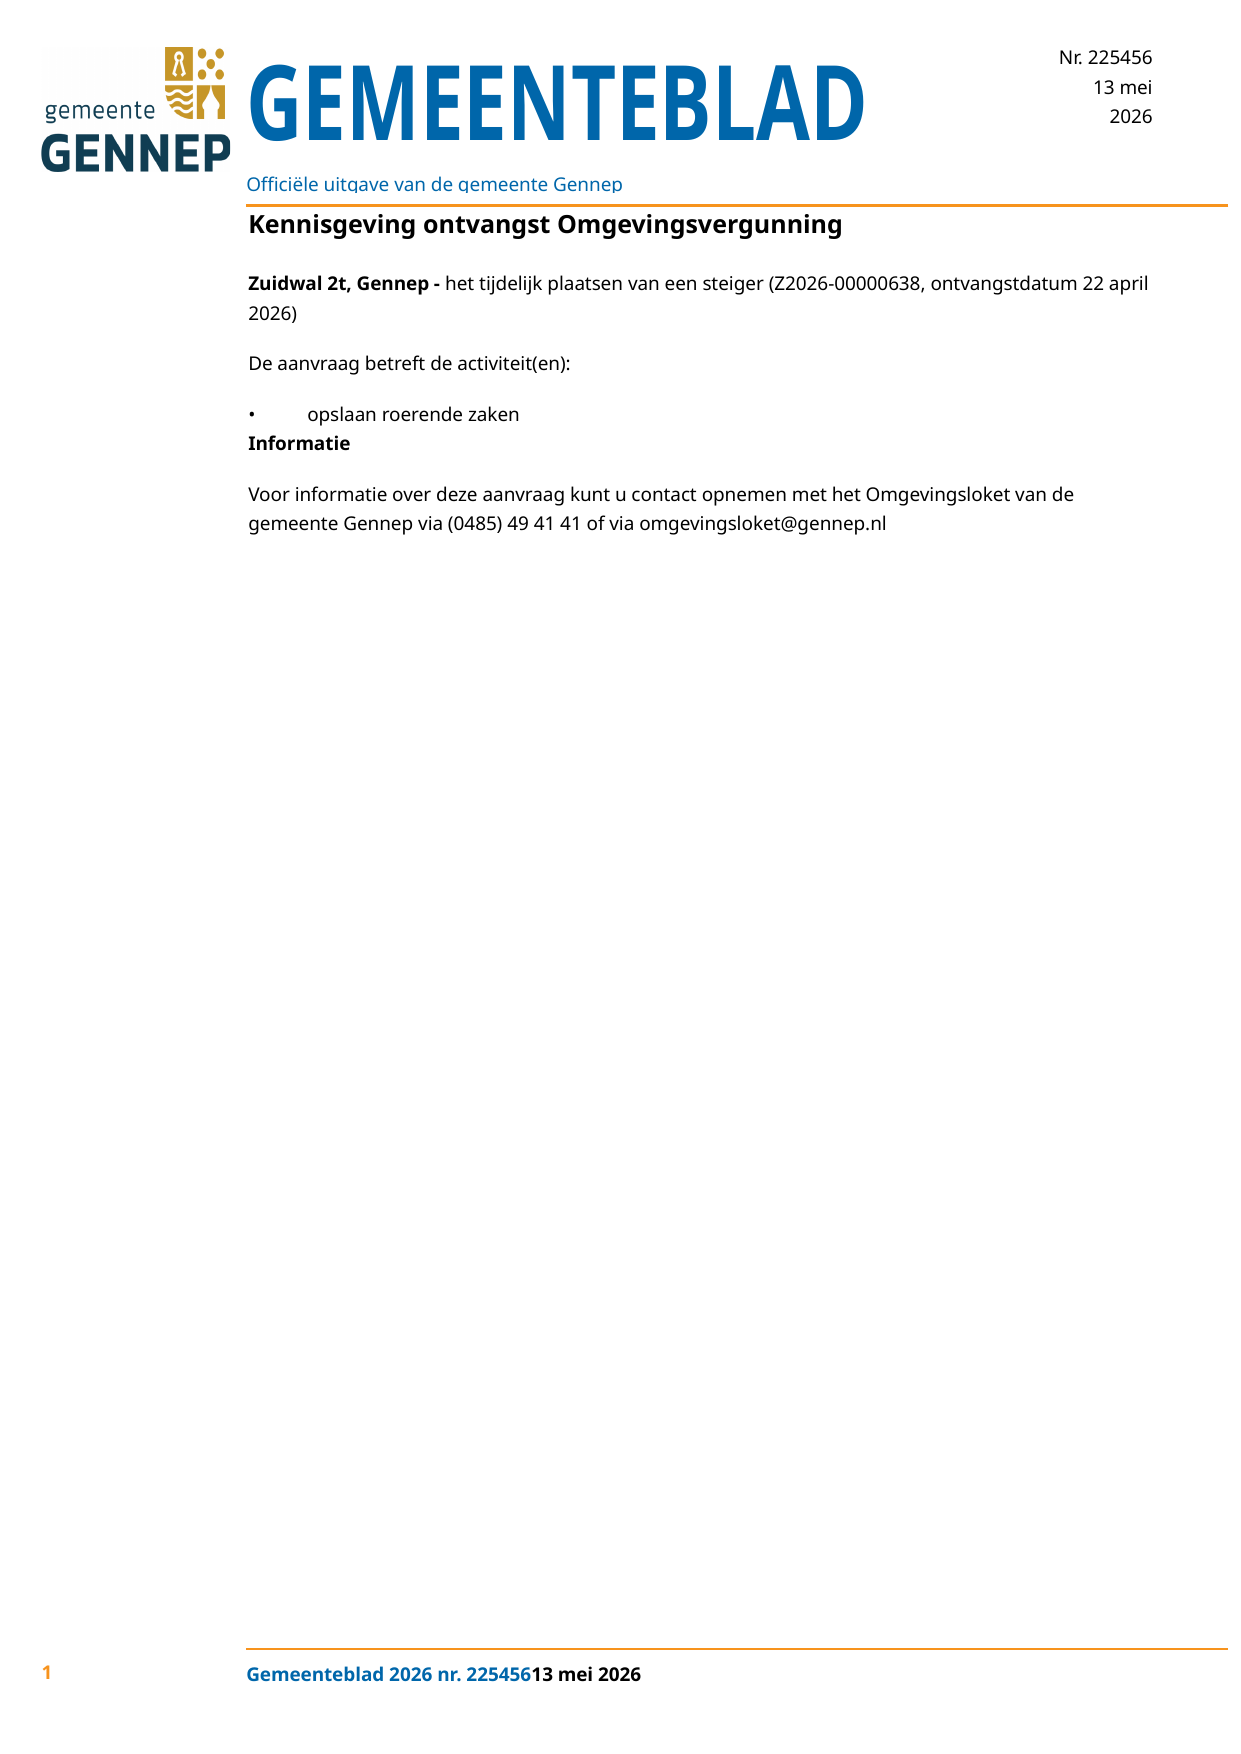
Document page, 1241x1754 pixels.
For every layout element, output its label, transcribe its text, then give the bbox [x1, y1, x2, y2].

text Zuidwal 2t, Gennep - het tijdelijk plaatsen van een steiger (Z2026-00000638, ontvangstdatum 22 april 2026) [248, 270, 1152, 326]
text Informatie [248, 430, 1152, 456]
picture [41, 47, 231, 172]
text Kennisgeving ontvangst Omgevingsvergunning [248, 207, 1152, 241]
text De aanvraag betreft de activiteit(en): [248, 350, 1152, 376]
text Voor informatie over deze aanvraag kunt u contact opnemen met het Omgevingsloket van de gemeente Gennep via (0485) 49 41 41 of via omgevingsloket@gennep.nl [248, 481, 1152, 536]
list opslaan roerende zaken [248, 401, 1152, 426]
